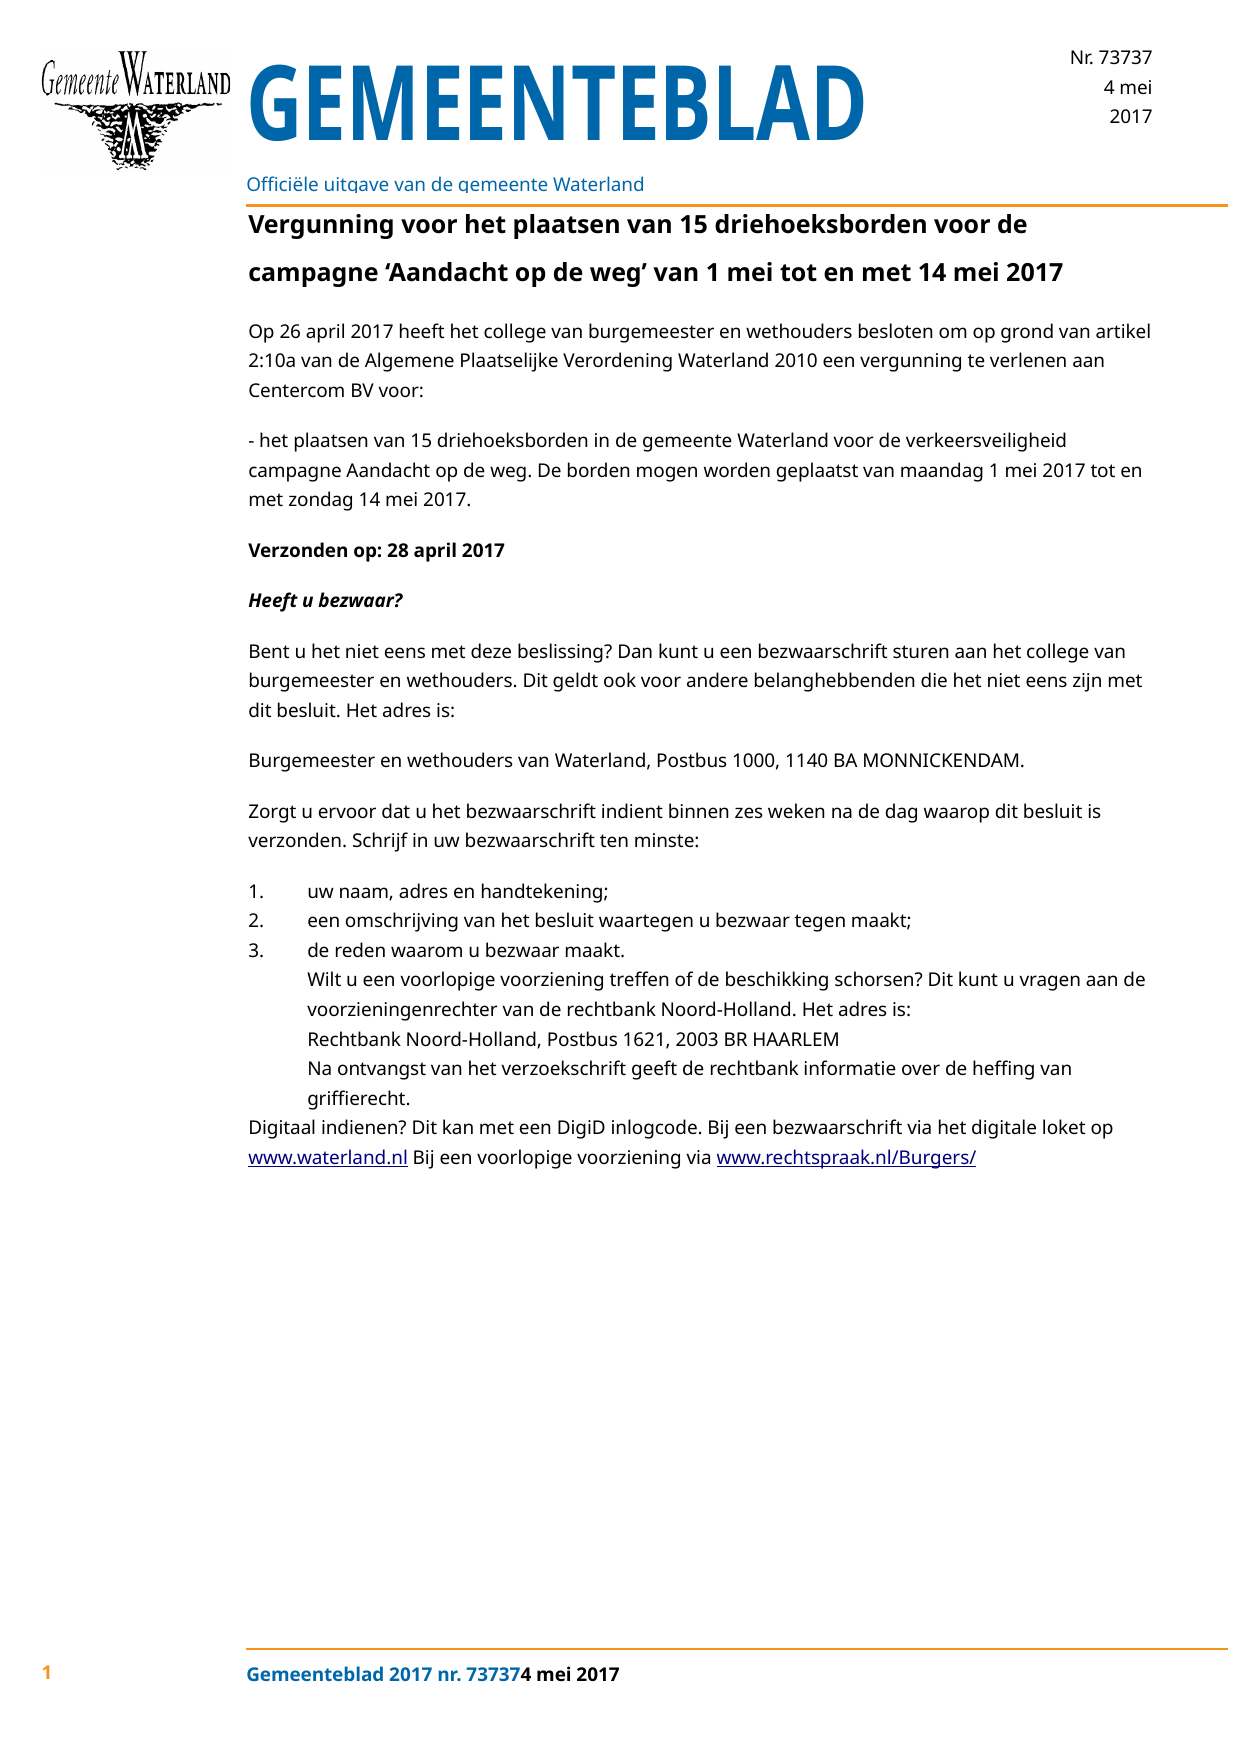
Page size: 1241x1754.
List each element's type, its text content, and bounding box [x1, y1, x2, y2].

list uw naam, adres en handtekening; [248, 878, 1152, 904]
text Burgemeester en wethouders van Waterland, Postbus 1000, 1140 BA MONNICKENDAM. [248, 747, 1152, 773]
text Zorgt u ervoor dat u het bezwaarschrift indient binnen zes weken na de dag waarop dit besluit is verzonden. Schrijf in uw bezwaarschrift ten minste: [248, 798, 1152, 853]
list de reden waarom u bezwaar maakt. [248, 937, 1152, 963]
text Digitaal indienen? Dit kan met een DigiD inlogcode. Bij een bezwaarschrift via het digitale loket op www.waterland.nl Bij een voorlopige voorziening via www.rechtspraak.nl/Burgers/ [248, 1114, 1152, 1170]
list een omschrijving van het besluit waartegen u bezwaar tegen maakt; [248, 907, 1152, 933]
text Heeft u bezwaar? [248, 587, 1152, 613]
picture [41, 47, 231, 172]
list Rechtbank Noord-Holland, Postbus 1621, 2003 BR HAARLEM [248, 1026, 1152, 1052]
text Op 26 april 2017 heeft het college van burgemeester en wethouders besloten om op grond van artikel 2:10a van de Algemene Plaatselijke Verordening Waterland 2010 een vergunning te verlenen aan Centercom BV voor: [248, 318, 1152, 403]
list Na ontvangst van het verzoekschrift geeft de rechtbank informatie over de heffing van griffierecht. [248, 1055, 1152, 1111]
text Verzonden op: 28 april 2017 [248, 537, 1152, 563]
list Wilt u een voorlopige voorziening treffen of de beschikking schorsen? Dit kunt u vragen aan de voorzieningenrechter van de rechtbank Noord-Holland. Het adres is: [248, 967, 1152, 1022]
text Bent u het niet eens met deze beslissing? Dan kunt u een bezwaarschrift sturen aan het college van burgemeester en wethouders. Dit geldt ook voor andere belanghebbenden die het niet eens zijn met dit besluit. Het adres is: [248, 638, 1152, 723]
text Vergunning voor het plaatsen van 15 driehoeksborden voor de campagne ‘Aandacht op de weg’ van 1 mei tot en met 14 mei 2017 [248, 207, 1152, 288]
text - het plaatsen van 15 driehoeksborden in de gemeente Waterland voor de verkeersveiligheid campagne Aandacht op de weg. De borden mogen worden geplaatst van maandag 1 mei 2017 tot en met zondag 14 mei 2017. [248, 427, 1152, 512]
